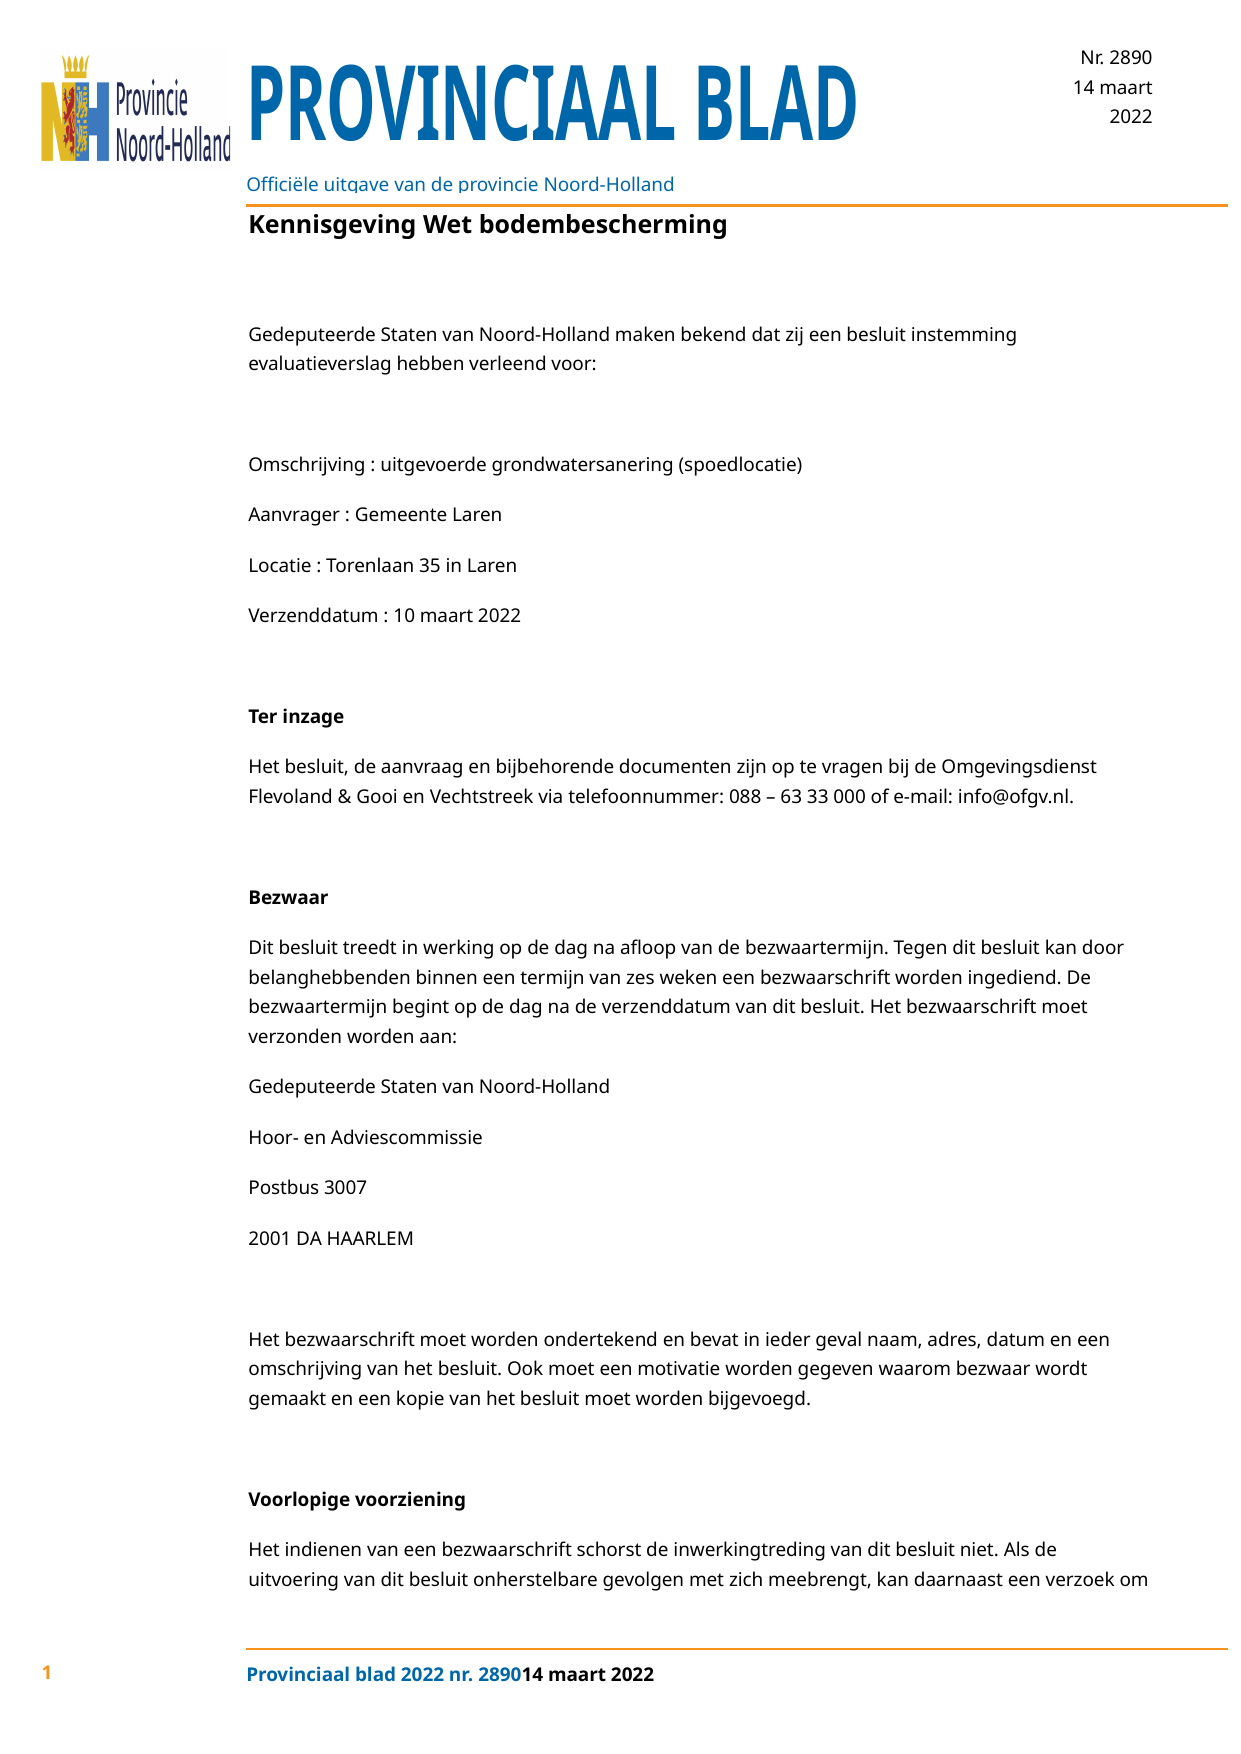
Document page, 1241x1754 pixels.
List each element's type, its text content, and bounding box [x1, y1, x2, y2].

text Het bezwaarschrift moet worden ondertekend en bevat in ieder geval naam, adres, datum en een omschrijving van het besluit. Ook moet een motivatie worden gegeven waarom bezwaar wordt gemaakt en een kopie van het besluit moet worden bijgevoegd. [248, 1326, 1152, 1411]
text Ter inzage [248, 703, 1152, 729]
text Gedeputeerde Staten van Noord-Holland [248, 1074, 1152, 1099]
text 2001 DA HAARLEM [248, 1225, 1152, 1251]
text Het besluit, de aanvraag en bijbehorende documenten zijn op te vragen bij de Omgevingsdienst Flevoland & Gooi en Vechtstreek via telefoonnummer: 088 – 63 33 000 of e-mail: info@ofgv.nl. [248, 754, 1152, 809]
text Kennisgeving Wet bodembescherming [248, 207, 1152, 241]
text Het indienen van een bezwaarschrift schorst de inwerkingtreding van dit besluit niet. Als de uitvoering van dit besluit onherstelbare gevolgen met zich meebrengt, kan daarnaast een verzoek om [248, 1536, 1152, 1591]
text Gedeputeerde Staten van Noord-Holland maken bekend dat zij een besluit instemming evaluatieverslag hebben verleend voor: [248, 321, 1152, 376]
text Locatie : Torenlaan 35 in Laren [248, 552, 1152, 578]
picture [41, 47, 231, 172]
text Bezwaar [248, 884, 1152, 910]
text Aanvrager : Gemeente Laren [248, 502, 1152, 527]
text Hoor- en Adviescommissie [248, 1124, 1152, 1150]
text Dit besluit treedt in werking op de dag na afloop van de bezwaartermijn. Tegen dit besluit kan door belanghebbenden binnen een termijn van zes weken een bezwaarschrift worden ingediend. De bezwaartermijn begint op de dag na de verzenddatum van dit besluit. Het bezwaarschrift moet verzonden worden aan: [248, 934, 1152, 1049]
text Voorlopige voorziening [248, 1486, 1152, 1511]
text Omschrijving : uitgevoerde grondwatersanering (spoedlocatie) [248, 451, 1152, 477]
text Verzenddatum : 10 maart 2022 [248, 602, 1152, 628]
text Postbus 3007 [248, 1174, 1152, 1200]
